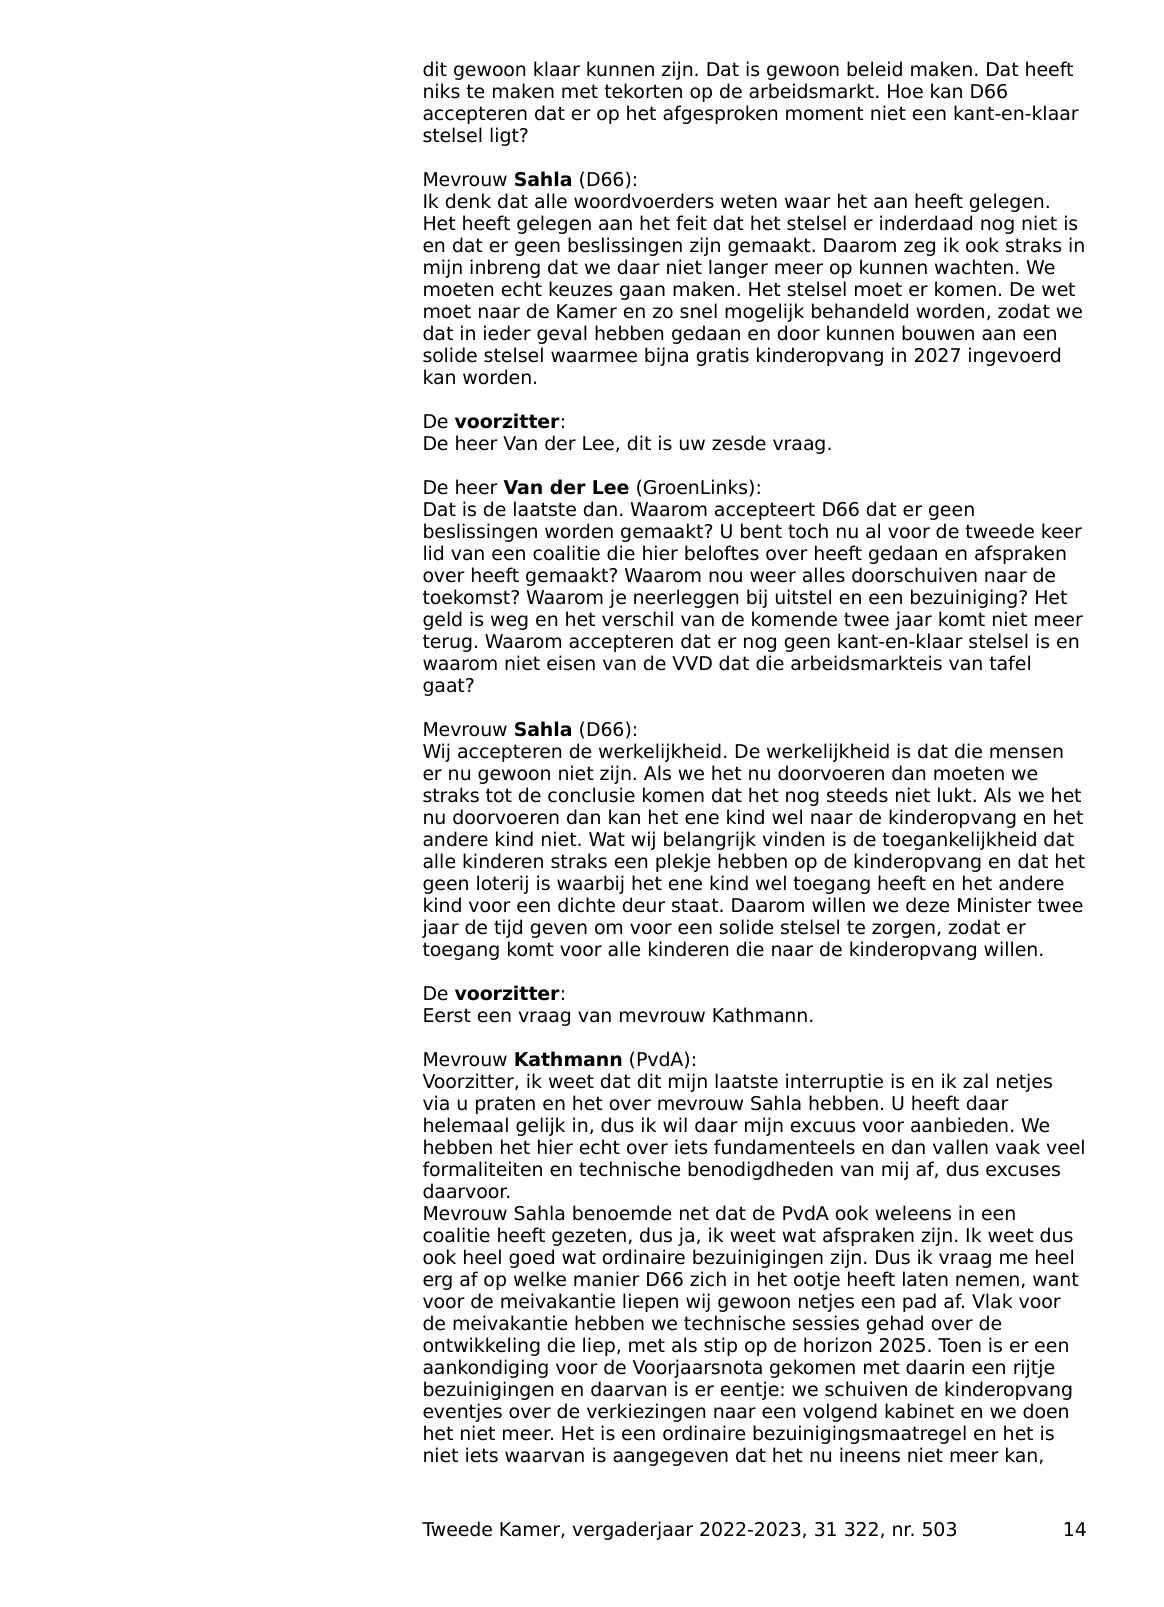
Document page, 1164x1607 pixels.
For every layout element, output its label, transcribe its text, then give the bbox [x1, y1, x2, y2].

text Mevrouw Kathmann (PvdA): [422, 1049, 1087, 1071]
text De voorzitter: [422, 983, 1087, 1005]
text dit gewoon klaar kunnen zijn. Dat is gewoon beleid maken. Dat heeft niks te maken met tekorten op de arbeidsmarkt. Hoe kan D66 accepteren dat er op het afgesproken moment niet een kant-en-klaar stelsel ligt? [422, 59, 1087, 147]
text Ik denk dat alle woordvoerders weten waar het aan heeft gelegen. Het heeft gelegen aan het feit dat het stelsel er inderdaad nog niet is en dat er geen beslissingen zijn gemaakt. Daarom zeg ik ook straks in mijn inbreng dat we daar niet langer meer op kunnen wachten. We moeten echt keuzes gaan maken. Het stelsel moet er komen. De wet moet naar de Kamer en zo snel mogelijk behandeld worden, zodat we dat in ieder geval hebben gedaan en door kunnen bouwen aan een solide stelsel waarmee bijna gratis kinderopvang in 2027 ingevoerd kan worden. [422, 191, 1087, 389]
text De heer Van der Lee (GroenLinks): [422, 477, 1087, 499]
text De voorzitter: [422, 411, 1087, 433]
text Mevrouw Sahla benoemde net dat de PvdA ook weleens in een coalitie heeft gezeten, dus ja, ik weet wat afspraken zijn. Ik weet dus ook heel goed wat ordinaire bezuinigingen zijn. Dus ik vraag me heel erg af op welke manier D66 zich in het ootje heeft laten nemen, want voor de meivakantie liepen wij gewoon netjes een pad af. Vlak voor de meivakantie hebben we technische sessies gehad over de ontwikkeling die liep, met als stip op de horizon 2025. Toen is er een aankondiging voor de Voorjaarsnota gekomen met daarin een rijtje bezuinigingen en daarvan is er eentje: we schuiven de kinderopvang eventjes over de verkiezingen naar een volgend kabinet en we doen het niet meer. Het is een ordinaire bezuinigingsmaatregel en het is niet iets waarvan is aangegeven dat het nu ineens niet meer kan, [422, 1203, 1087, 1467]
text Voorzitter, ik weet dat dit mijn laatste interruptie is en ik zal netjes via u praten en het over mevrouw Sahla hebben. U heeft daar helemaal gelijk in, dus ik wil daar mijn excuus voor aanbieden. We hebben het hier echt over iets fundamenteels en dan vallen vaak veel formaliteiten en technische benodigdheden van mij af, dus excuses daarvoor. [422, 1071, 1087, 1203]
text Eerst een vraag van mevrouw Kathmann. [422, 1005, 1087, 1027]
text Dat is de laatste dan. Waarom accepteert D66 dat er geen beslissingen worden gemaakt? U bent toch nu al voor de tweede keer lid van een coalitie die hier beloftes over heeft gedaan en afspraken over heeft gemaakt? Waarom nou weer alles doorschuiven naar de toekomst? Waarom je neerleggen bij uitstel en een bezuiniging? Het geld is weg en het verschil van de komende twee jaar komt niet meer terug. Waarom accepteren dat er nog geen kant-en-klaar stelsel is en waarom niet eisen van de VVD dat die arbeidsmarkteis van tafel gaat? [422, 499, 1087, 697]
text Wij accepteren de werkelijkheid. De werkelijkheid is dat die mensen er nu gewoon niet zijn. Als we het nu doorvoeren dan moeten we straks tot de conclusie komen dat het nog steeds niet lukt. Als we het nu doorvoeren dan kan het ene kind wel naar de kinderopvang en het andere kind niet. Wat wij belangrijk vinden is de toegankelijkheid dat alle kinderen straks een plekje hebben op de kinderopvang en dat het geen loterij is waarbij het ene kind wel toegang heeft en het andere kind voor een dichte deur staat. Daarom willen we deze Minister twee jaar de tijd geven om voor een solide stelsel te zorgen, zodat er toegang komt voor alle kinderen die naar de kinderopvang willen. [422, 741, 1087, 961]
text Mevrouw Sahla (D66): [422, 169, 1087, 191]
text Mevrouw Sahla (D66): [422, 719, 1087, 741]
text De heer Van der Lee, dit is uw zesde vraag. [422, 433, 1087, 455]
